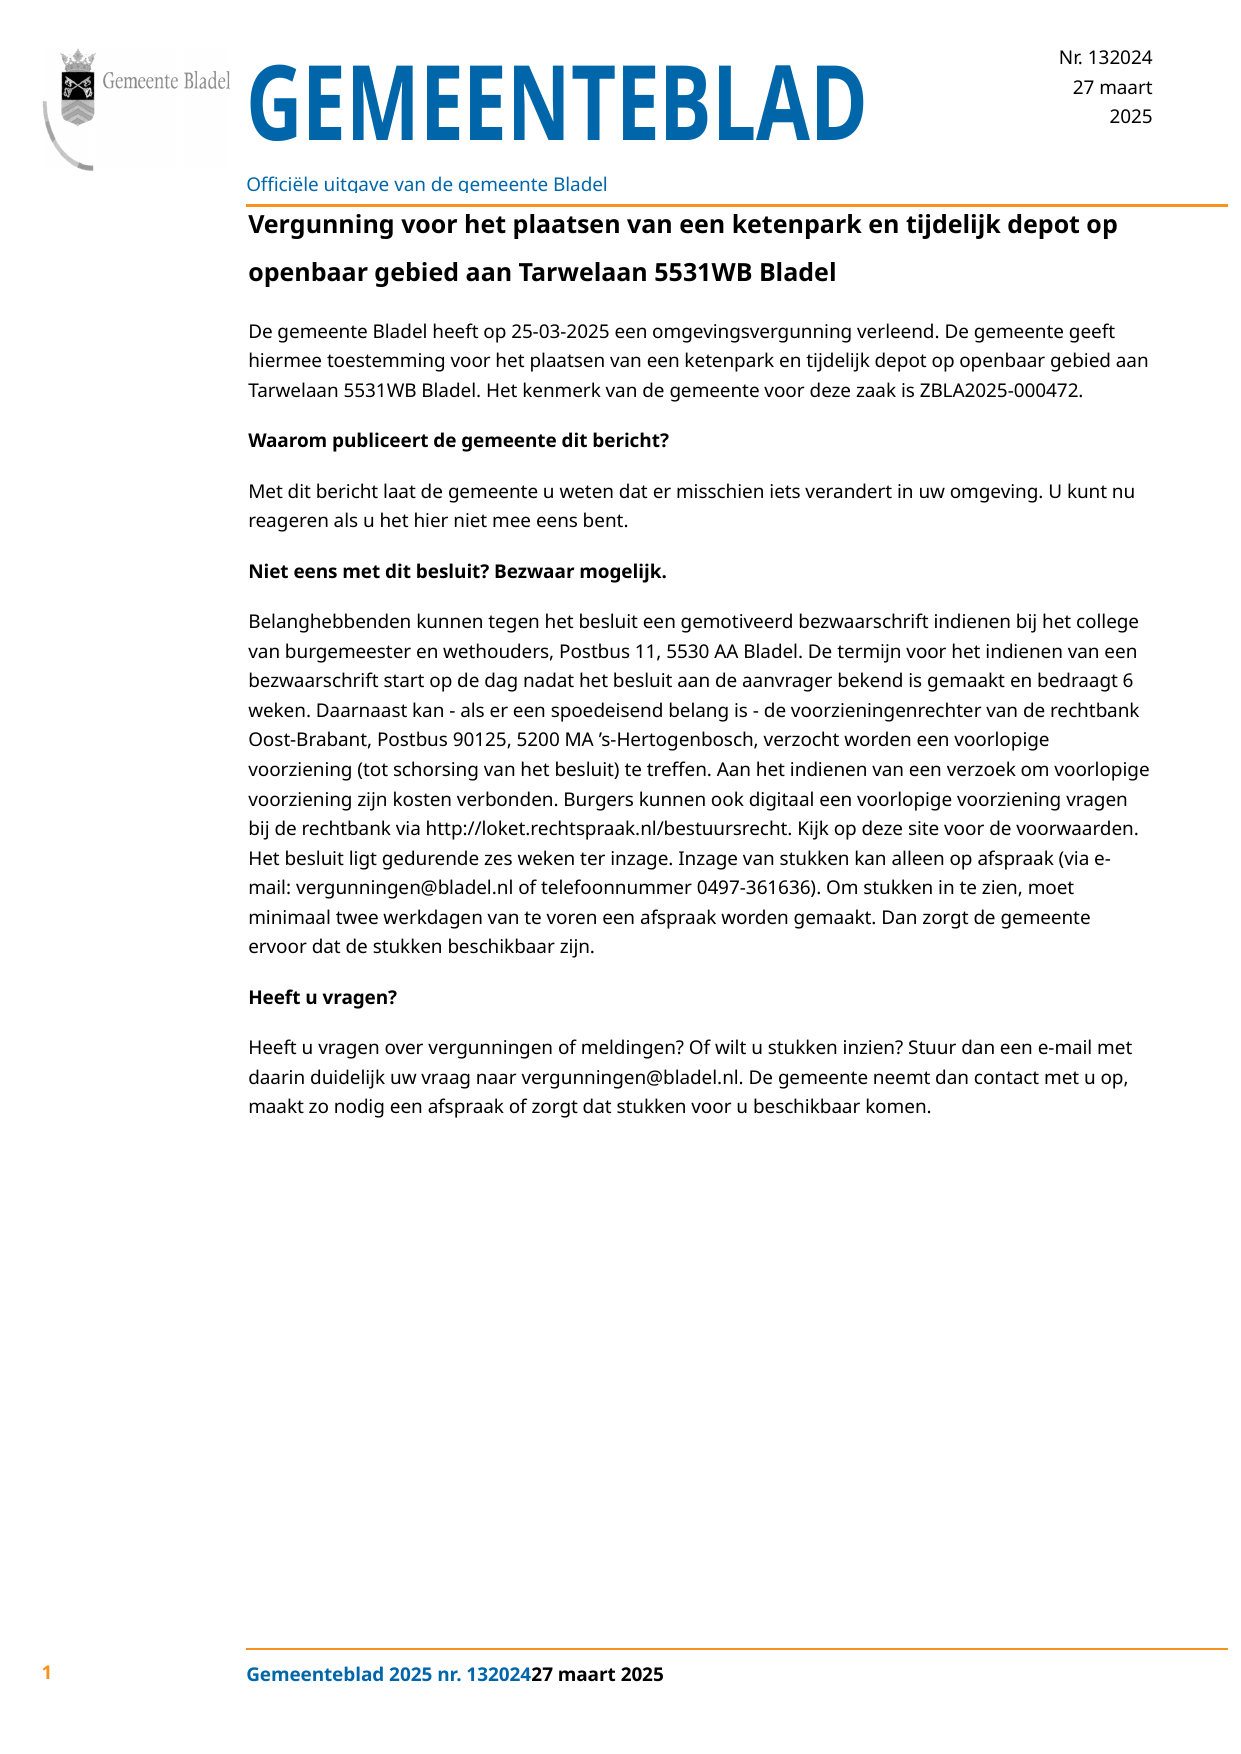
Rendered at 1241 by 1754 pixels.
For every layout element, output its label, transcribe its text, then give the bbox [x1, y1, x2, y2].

text Heeft u vragen? [248, 984, 1152, 1010]
picture [41, 47, 231, 172]
text Waarom publiceert de gemeente dit bericht? [248, 427, 1152, 453]
text Vergunning voor het plaatsen van een ketenpark en tijdelijk depot op openbaar gebied aan Tarwelaan 5531WB Bladel [248, 207, 1152, 288]
text Belanghebbenden kunnen tegen het besluit een gemotiveerd bezwaarschrift indienen bij het college van burgemeester en wethouders, Postbus 11, 5530 AA Bladel. De termijn voor het indienen van een bezwaarschrift start op de dag nadat het besluit aan de aanvrager bekend is gemaakt en bedraagt 6 weken. Daarnaast kan - als er een spoedeisend belang is - de voorzieningenrechter van de rechtbank Oost-Brabant, Postbus 90125, 5200 MA ’s-Hertogenbosch, verzocht worden een voorlopige voorziening (tot schorsing van het besluit) te treffen. Aan het indienen van een verzoek om voorlopige voorziening zijn kosten verbonden. Burgers kunnen ook digitaal een voorlopige voorziening vragen bij de rechtbank via http://loket.rechtspraak.nl/bestuursrecht. Kijk op deze site voor de voorwaarden. Het besluit ligt gedurende zes weken ter inzage. Inzage van stukken kan alleen op afspraak (via e-mail: vergunningen@bladel.nl of telefoonnummer 0497-361636). Om stukken in te zien, moet minimaal twee werkdagen van te voren een afspraak worden gemaakt. Dan zorgt de gemeente ervoor dat de stukken beschikbaar zijn. [248, 608, 1152, 959]
text Heeft u vragen over vergunningen of meldingen? Of wilt u stukken inzien? Stuur dan een e-mail met daarin duidelijk uw vraag naar vergunningen@bladel.nl. De gemeente neemt dan contact met u op, maakt zo nodig een afspraak of zorgt dat stukken voor u beschikbaar komen. [248, 1034, 1152, 1119]
text Met dit bericht laat de gemeente u weten dat er misschien iets verandert in uw omgeving. U kunt nu reageren als u het hier niet mee eens bent. [248, 478, 1152, 533]
text De gemeente Bladel heeft op 25-03-2025 een omgevingsvergunning verleend. De gemeente geeft hiermee toestemming voor het plaatsen van een ketenpark en tijdelijk depot op openbaar gebied aan Tarwelaan 5531WB Bladel. Het kenmerk van de gemeente voor deze zaak is ZBLA2025-000472. [248, 318, 1152, 403]
text Niet eens met dit besluit? Bezwaar mogelijk. [248, 558, 1152, 584]
